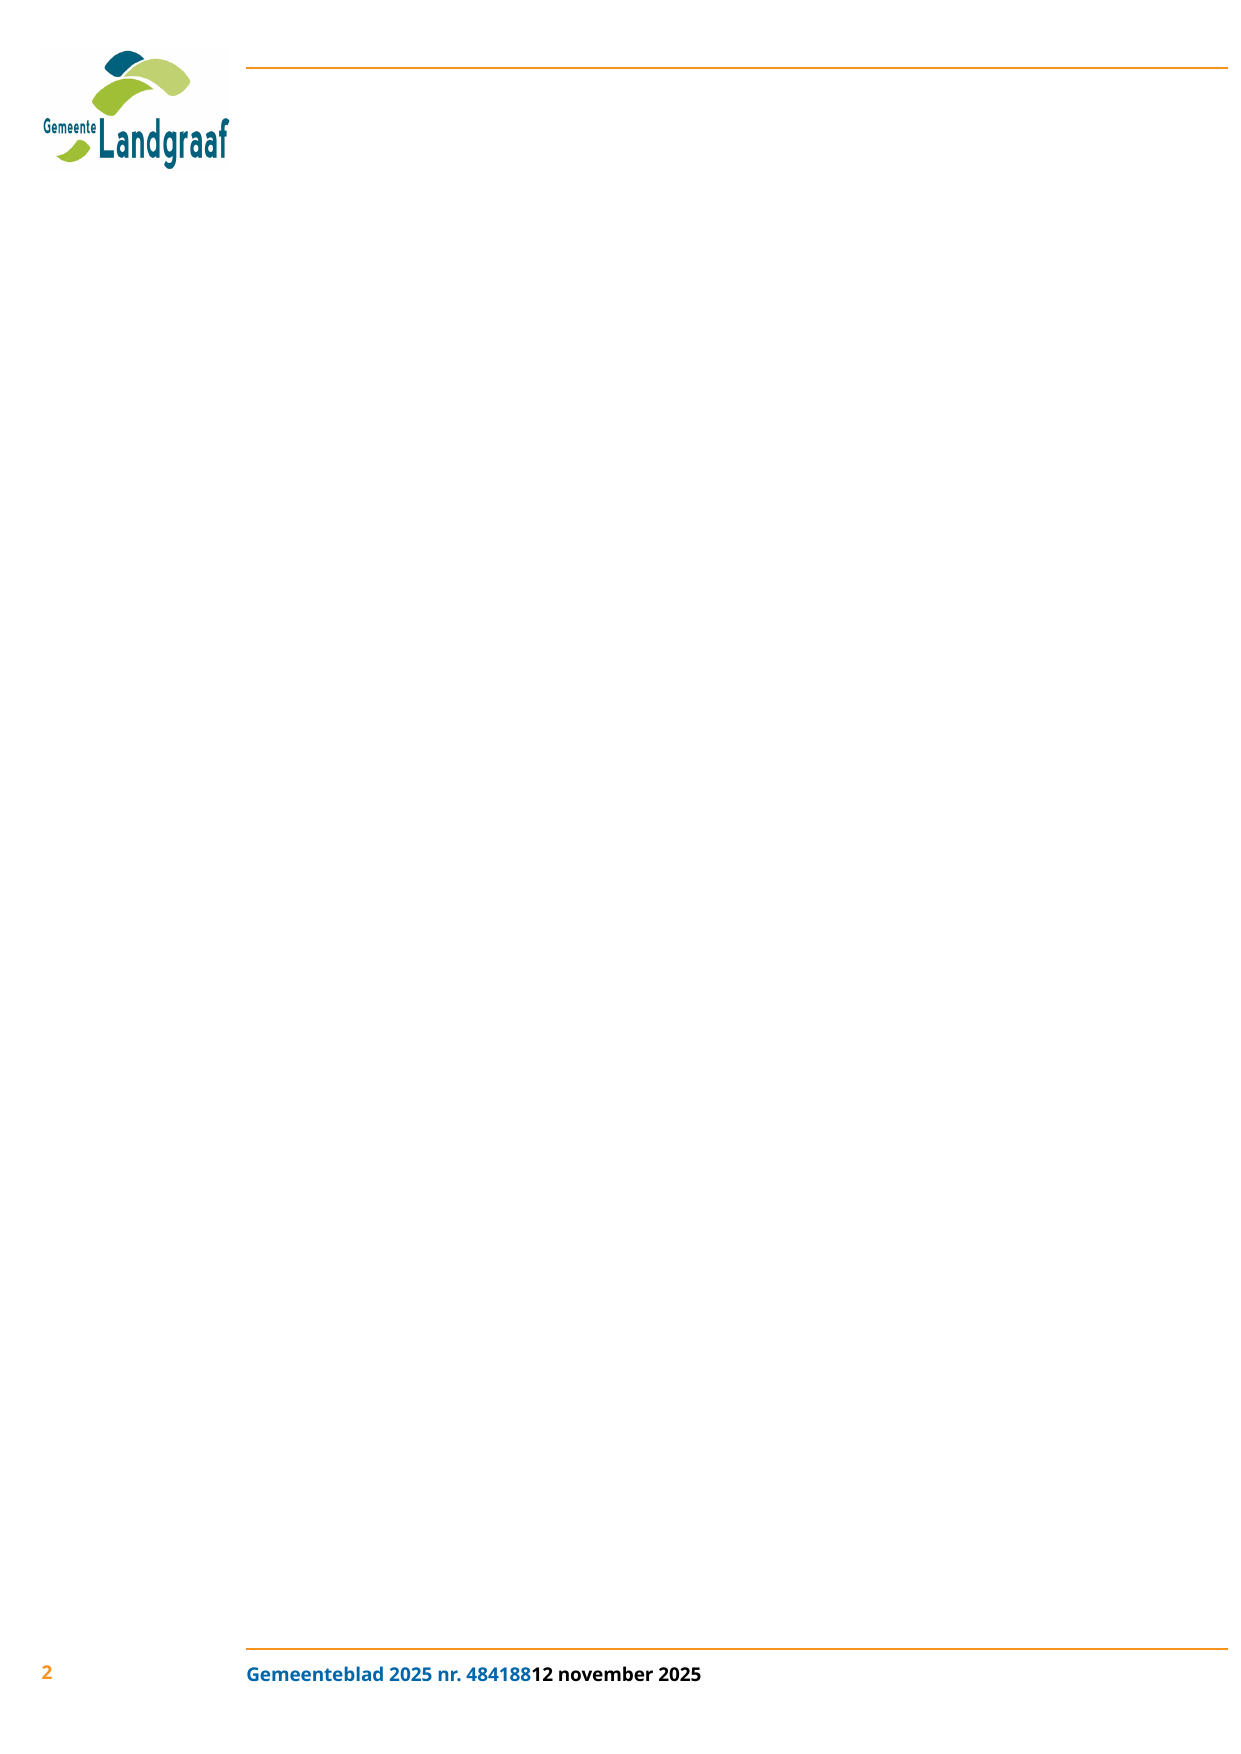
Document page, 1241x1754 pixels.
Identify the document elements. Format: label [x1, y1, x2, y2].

picture [41, 47, 231, 172]
